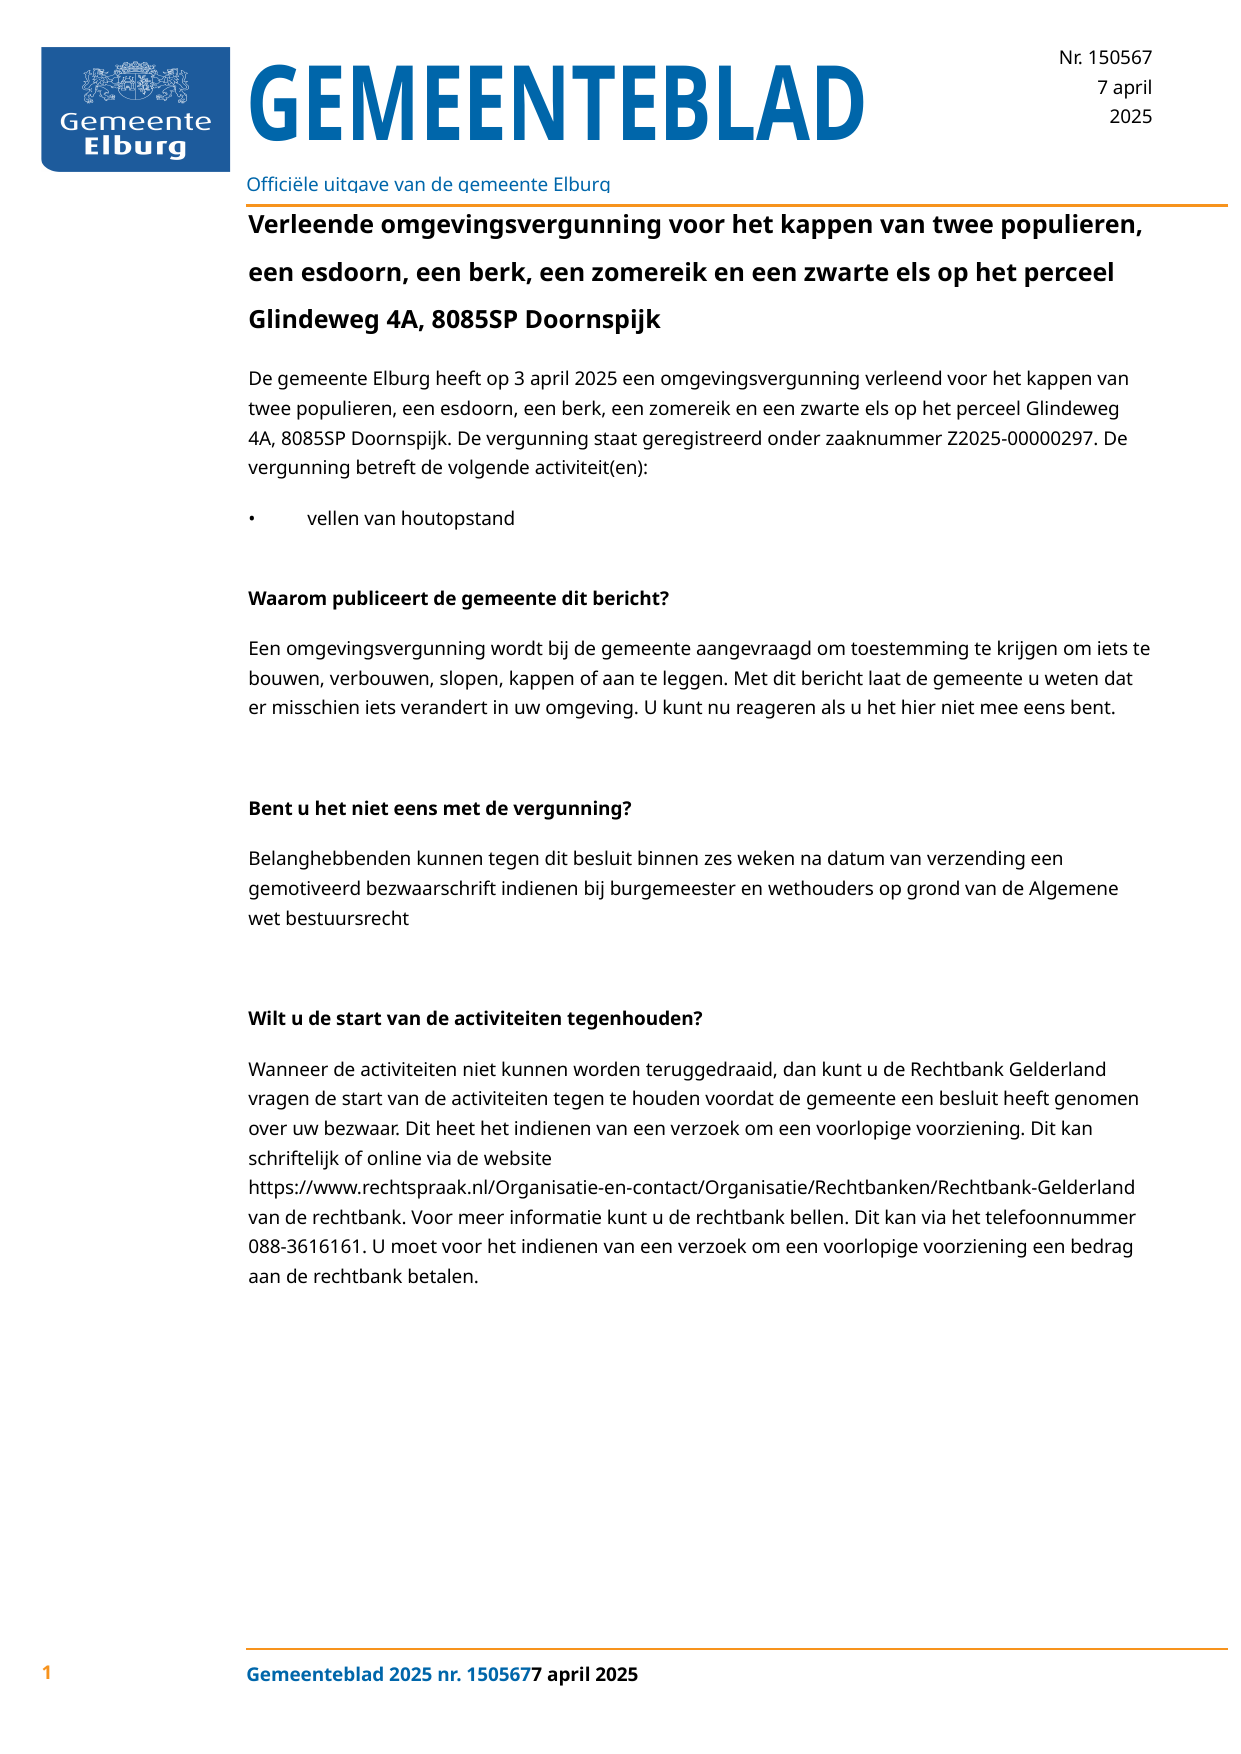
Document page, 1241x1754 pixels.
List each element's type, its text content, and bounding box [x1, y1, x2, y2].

text Bent u het niet eens met de vergunning? [248, 795, 1152, 821]
list vellen van houtopstand [248, 505, 1152, 530]
text Waarom publiceert de gemeente dit bericht? [248, 585, 1152, 610]
text Verleende omgevingsvergunning voor het kappen van twee populieren, een esdoorn, een berk, een zomereik en een zwarte els op het perceel Glindeweg 4A, 8085SP Doornspijk [248, 207, 1152, 336]
text Een omgevingsvergunning wordt bij de gemeente aangevraagd om toestemming te krijgen om iets te bouwen, verbouwen, slopen, kappen of aan te leggen. Met dit bericht laat de gemeente u weten dat er misschien iets verandert in uw omgeving. U kunt nu reageren als u het hier niet mee eens bent. [248, 635, 1152, 720]
text Belanghebbenden kunnen tegen dit besluit binnen zes weken na datum van verzending een gemotiveerd bezwaarschrift indienen bij burgemeester en wethouders op grond van de Algemene wet bestuursrecht [248, 846, 1152, 930]
picture [41, 47, 231, 172]
text De gemeente Elburg heeft op 3 april 2025 een omgevingsvergunning verleend voor het kappen van twee populieren, een esdoorn, een berk, een zomereik en een zwarte els op het perceel Glindeweg 4A, 8085SP Doornspijk. De vergunning staat geregistreerd onder zaaknummer Z2025-00000297. De vergunning betreft de volgende activiteit(en): [248, 366, 1152, 480]
text Wilt u de start van de activiteiten tegenhouden? [248, 1006, 1152, 1031]
text Wanneer de activiteiten niet kunnen worden teruggedraaid, dan kunt u de Rechtbank Gelderland vragen de start van de activiteiten tegen te houden voordat de gemeente een besluit heeft genomen over uw bezwaar. Dit heet het indienen van een verzoek om een voorlopige voorziening. Dit kan schriftelijk of online via de website https://www.rechtspraak.nl/Organisatie-en-contact/Organisatie/Rechtbanken/Rechtbank-Gelderland van de rechtbank. Voor meer informatie kunt u de rechtbank bellen. Dit kan via het telefoonnummer 088-3616161. U moet voor het indienen van een verzoek om een voorlopige voorziening een bedrag aan de rechtbank betalen. [248, 1056, 1152, 1289]
